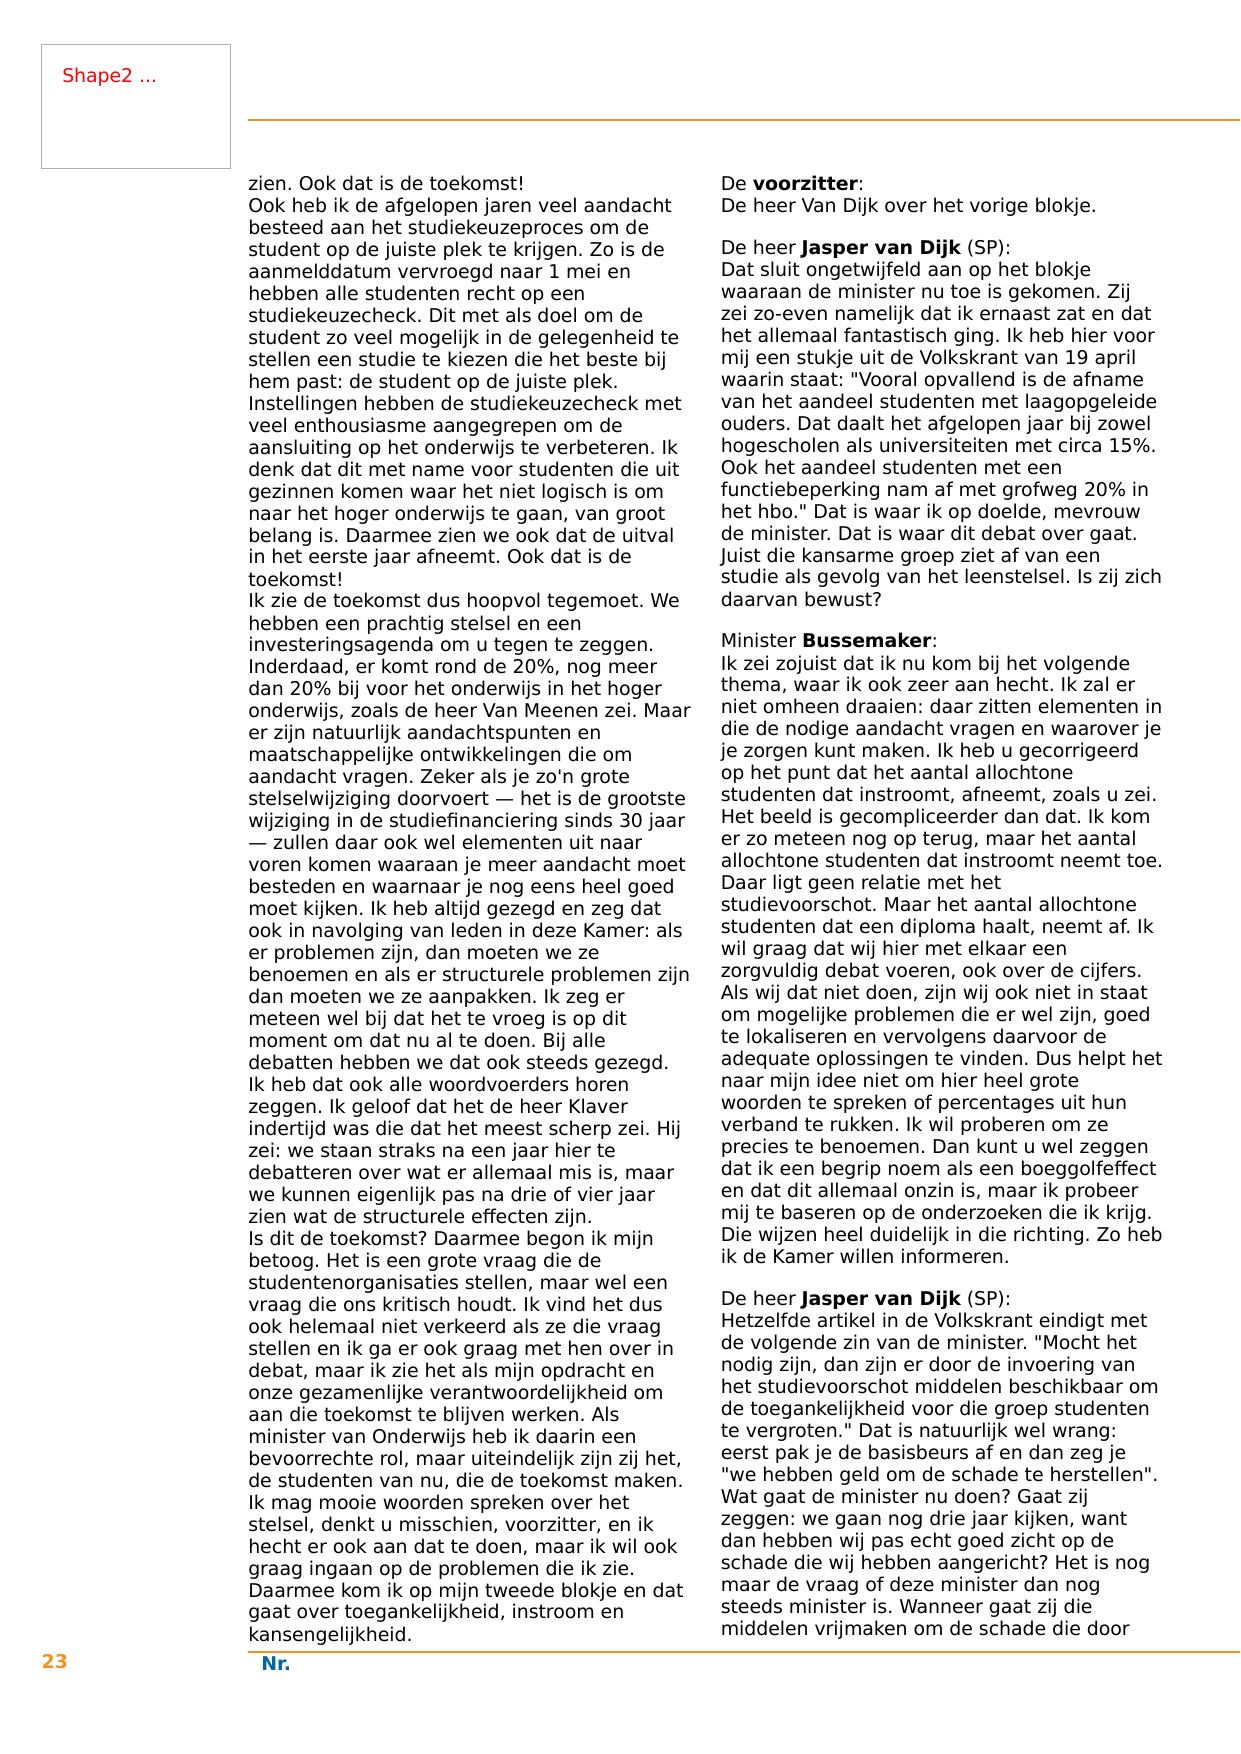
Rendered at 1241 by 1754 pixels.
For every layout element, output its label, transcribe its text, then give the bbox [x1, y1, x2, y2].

text Dat sluit ongetwijfeld aan op het blokje waaraan de minister nu toe is gekomen. Zij zei zo-even namelijk dat ik ernaast zat en dat het allemaal fantastisch ging. Ik heb hier voor mij een stukje uit de Volkskrant van 19 april waarin staat: "Vooral opvallend is de afname van het aandeel studenten met laagopgeleide ouders. Dat daalt het afgelopen jaar bij zowel hogescholen als universiteiten met circa 15%. Ook het aandeel studenten met een functiebeperking nam af met grofweg 20% in het hbo." Dat is waar ik op doelde, mevrouw de minister. Dat is waar dit debat over gaat. Juist die kansarme groep ziet af van een studie als gevolg van het leenstelsel. Is zij zich daarvan bewust? [721, 259, 1163, 610]
text Is dit de toekomst? Daarmee begon ik mijn betoog. Het is een grote vraag die de studentenorganisaties stellen, maar wel een vraag die ons kritisch houdt. Ik vind het dus ook helemaal niet verkeerd als ze die vraag stellen en ik ga er ook graag met hen over in debat, maar ik zie het als mijn opdracht en onze gezamenlijke verantwoordelijkheid om aan die toekomst te blijven werken. Als minister van Onderwijs heb ik daarin een bevoorrechte rol, maar uiteindelijk zijn zij het, de studenten van nu, die de toekomst maken. [248, 1228, 691, 1492]
text De voorzitter: [721, 173, 1163, 195]
text Hetzelfde artikel in de Volkskrant eindigt met de volgende zin van de minister. "Mocht het nodig zijn, dan zijn er door de invoering van het studievoorschot middelen beschikbaar om de toegankelijkheid voor die groep studenten te vergroten." Dat is natuurlijk wel wrang: eerst pak je de basisbeurs af en dan zeg je "we hebben geld om de schade te herstellen". Wat gaat de minister nu doen? Gaat zij zeggen: we gaan nog drie jaar kijken, want dan hebben wij pas echt goed zicht op de schade die wij hebben aangericht? Het is nog maar de vraag of deze minister dan nog steeds minister is. Wanneer gaat zij die middelen vrijmaken om de schade die door [721, 1310, 1163, 1639]
text Ik mag mooie woorden spreken over het stelsel, denkt u misschien, voorzitter, en ik hecht er ook aan dat te doen, maar ik wil ook graag ingaan op de problemen die ik zie. Daarmee kom ik op mijn tweede blokje en dat gaat over toegankelijkheid, instroom en kansengelijkheid. [248, 1492, 691, 1645]
text De heer Jasper van Dijk (SP): [721, 1288, 1163, 1310]
text Minister Bussemaker: [721, 630, 1163, 652]
text De heer Jasper van Dijk (SP): [721, 237, 1163, 259]
text Ook heb ik de afgelopen jaren veel aandacht besteed aan het studiekeuzeproces om de student op de juiste plek te krijgen. Zo is de aanmelddatum vervroegd naar 1 mei en hebben alle studenten recht op een studiekeuzecheck. Dit met als doel om de student zo veel mogelijk in de gelegenheid te stellen een studie te kiezen die het beste bij hem past: de student op de juiste plek. Instellingen hebben de studiekeuzecheck met veel enthousiasme aangegrepen om de aansluiting op het onderwijs te verbeteren. Ik denk dat dit met name voor studenten die uit gezinnen komen waar het niet logisch is om naar het hoger onderwijs te gaan, van groot belang is. Daarmee zien we ook dat de uitval in het eerste jaar afneemt. Ook dat is de toekomst! [248, 195, 691, 590]
text zien. Ook dat is de toekomst! [248, 173, 691, 195]
text Ik zie de toekomst dus hoopvol tegemoet. We hebben een prachtig stelsel en een investeringsagenda om u tegen te zeggen. Inderdaad, er komt rond de 20%, nog meer dan 20% bij voor het onderwijs in het hoger onderwijs, zoals de heer Van Meenen zei. Maar er zijn natuurlijk aandachtspunten en maatschappelijke ontwikkelingen die om aandacht vragen. Zeker als je zo'n grote stelselwijziging doorvoert — het is de grootste wijziging in de studiefinanciering sinds 30 jaar — zullen daar ook wel elementen uit naar voren komen waaraan je meer aandacht moet besteden en waarnaar je nog eens heel goed moet kijken. Ik heb altijd gezegd en zeg dat ook in navolging van leden in deze Kamer: als er problemen zijn, dan moeten we ze benoemen en als er structurele problemen zijn dan moeten we ze aanpakken. Ik zeg er meteen wel bij dat het te vroeg is op dit moment om dat nu al te doen. Bij alle debatten hebben we dat ook steeds gezegd. Ik heb dat ook alle woordvoerders horen zeggen. Ik geloof dat het de heer Klaver indertijd was die dat het meest scherp zei. Hij zei: we staan straks na een jaar hier te debatteren over wat er allemaal mis is, maar we kunnen eigenlijk pas na drie of vier jaar zien wat de structurele effecten zijn. [248, 590, 691, 1228]
text Ik zei zojuist dat ik nu kom bij het volgende thema, waar ik ook zeer aan hecht. Ik zal er niet omheen draaien: daar zitten elementen in die de nodige aandacht vragen en waarover je je zorgen kunt maken. Ik heb u gecorrigeerd op het punt dat het aantal allochtone studenten dat instroomt, afneemt, zoals u zei. Het beeld is gecompliceerder dan dat. Ik kom er zo meteen nog op terug, maar het aantal allochtone studenten dat instroomt neemt toe. Daar ligt geen relatie met het studievoorschot. Maar het aantal allochtone studenten dat een diploma haalt, neemt af. Ik wil graag dat wij hier met elkaar een zorgvuldig debat voeren, ook over de cijfers. Als wij dat niet doen, zijn wij ook niet in staat om mogelijke problemen die er wel zijn, goed te lokaliseren en vervolgens daarvoor de adequate oplossingen te vinden. Dus helpt het naar mijn idee niet om hier heel grote woorden te spreken of percentages uit hun verband te rukken. Ik wil proberen om ze precies te benoemen. Dan kunt u wel zeggen dat ik een begrip noem als een boeggolfeffect en dat dit allemaal onzin is, maar ik probeer mij te baseren op de onderzoeken die ik krijg. Die wijzen heel duidelijk in die richting. Zo heb ik de Kamer willen informeren. [721, 652, 1163, 1268]
text De heer Van Dijk over het vorige blokje. [721, 195, 1163, 217]
